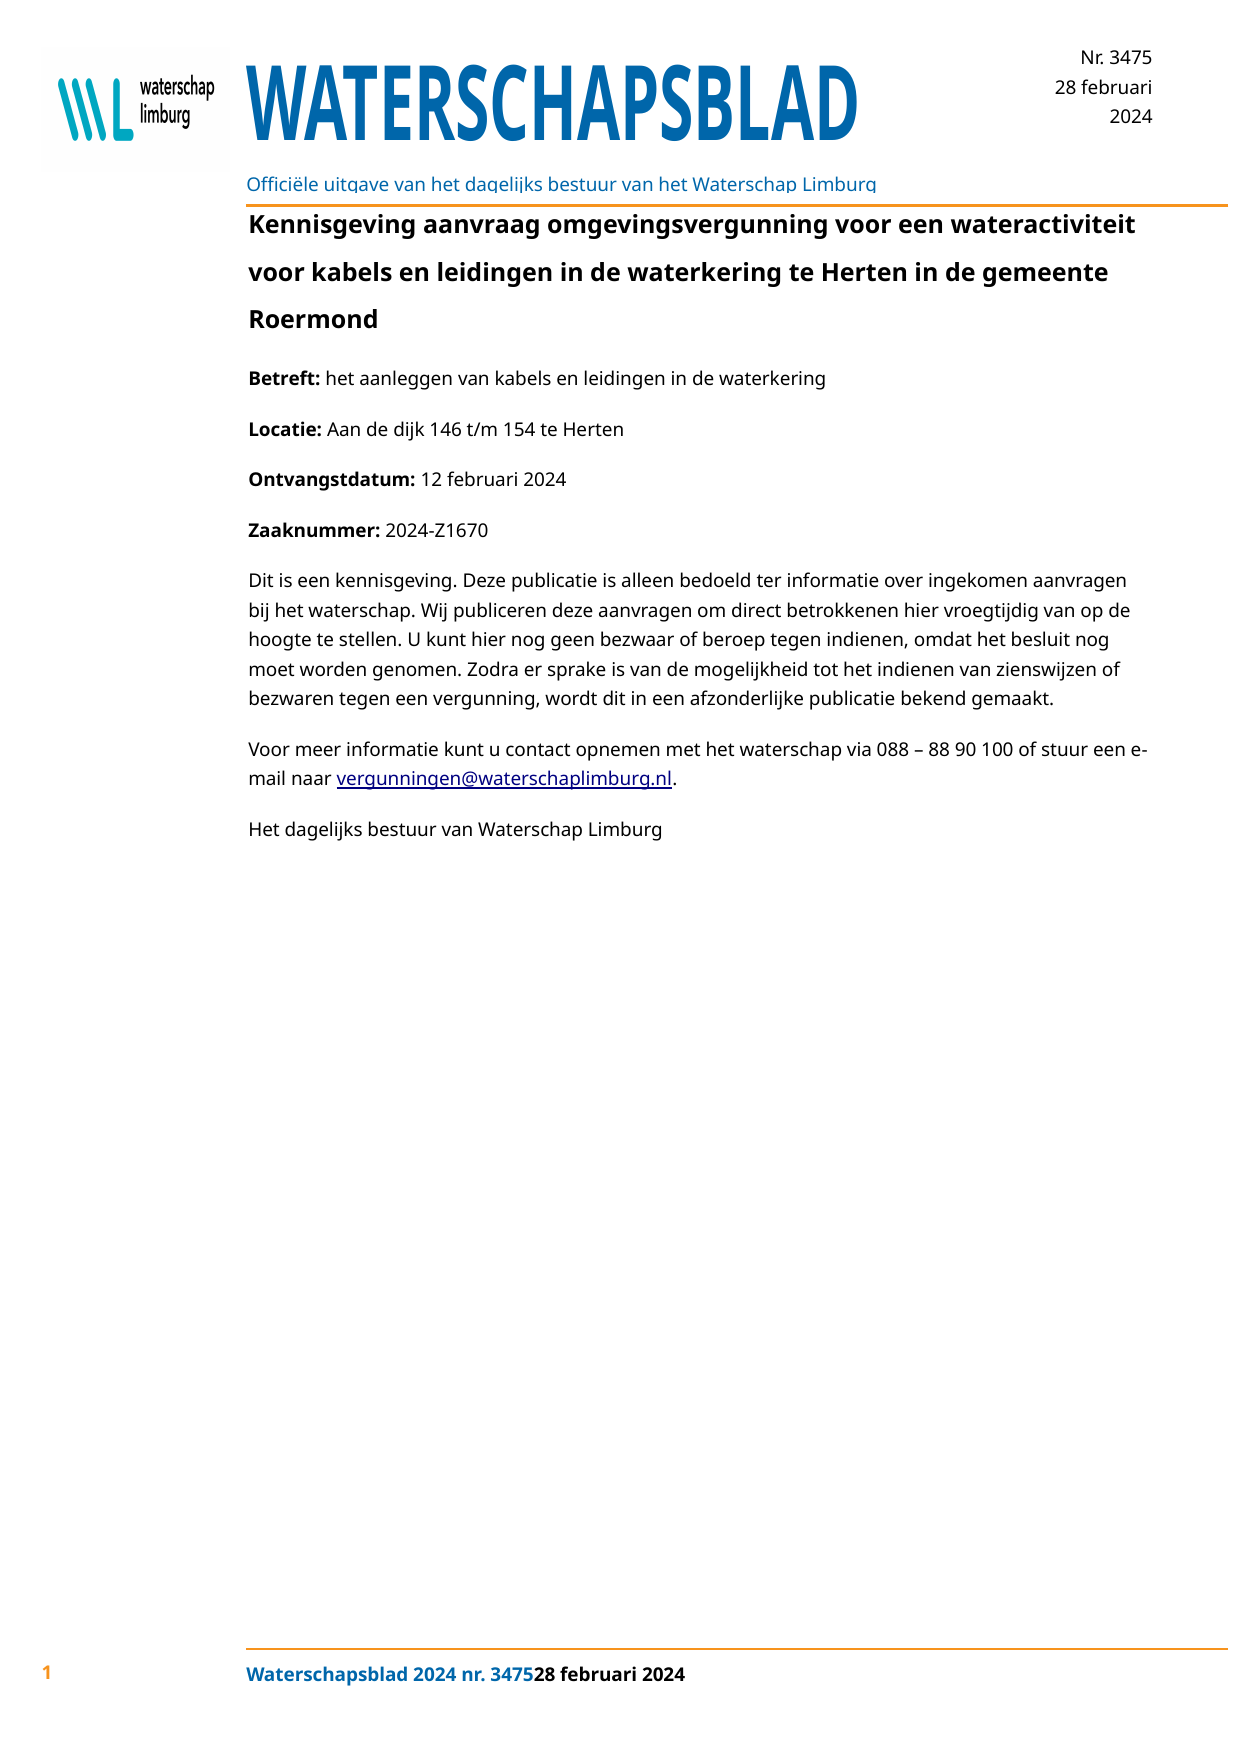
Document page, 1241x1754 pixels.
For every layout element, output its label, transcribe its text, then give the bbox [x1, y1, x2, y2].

text Locatie: Aan de dijk 146 t/m 154 te Herten [248, 416, 1152, 442]
text Ontvangstdatum: 12 februari 2024 [248, 466, 1152, 492]
text Betreft: het aanleggen van kabels en leidingen in de waterkering [248, 366, 1152, 391]
text Zaaknummer: 2024-Z1670 [248, 517, 1152, 542]
text Het dagelijks bestuur van Waterschap Limburg [248, 816, 1152, 842]
text Kennisgeving aanvraag omgevingsvergunning voor een wateractiviteit voor kabels en leidingen in de waterkering te Herten in de gemeente Roermond [248, 207, 1152, 336]
picture [41, 47, 231, 172]
text Dit is een kennisgeving. Deze publicatie is alleen bedoeld ter informatie over ingekomen aanvragen bij het waterschap. Wij publiceren deze aanvragen om direct betrokkenen hier vroegtijdig van op de hoogte te stellen. U kunt hier nog geen bezwaar of beroep tegen indienen, omdat het besluit nog moet worden genomen. Zodra er sprake is van de mogelijkheid tot het indienen van zienswijzen of bezwaren tegen een vergunning, wordt dit in een afzonderlijke publicatie bekend gemaakt. [248, 567, 1152, 711]
text Voor meer informatie kunt u contact opnemen met het waterschap via 088 – 88 90 100 of stuur een e-mail naar vergunningen@waterschaplimburg.nl. [248, 736, 1152, 791]
